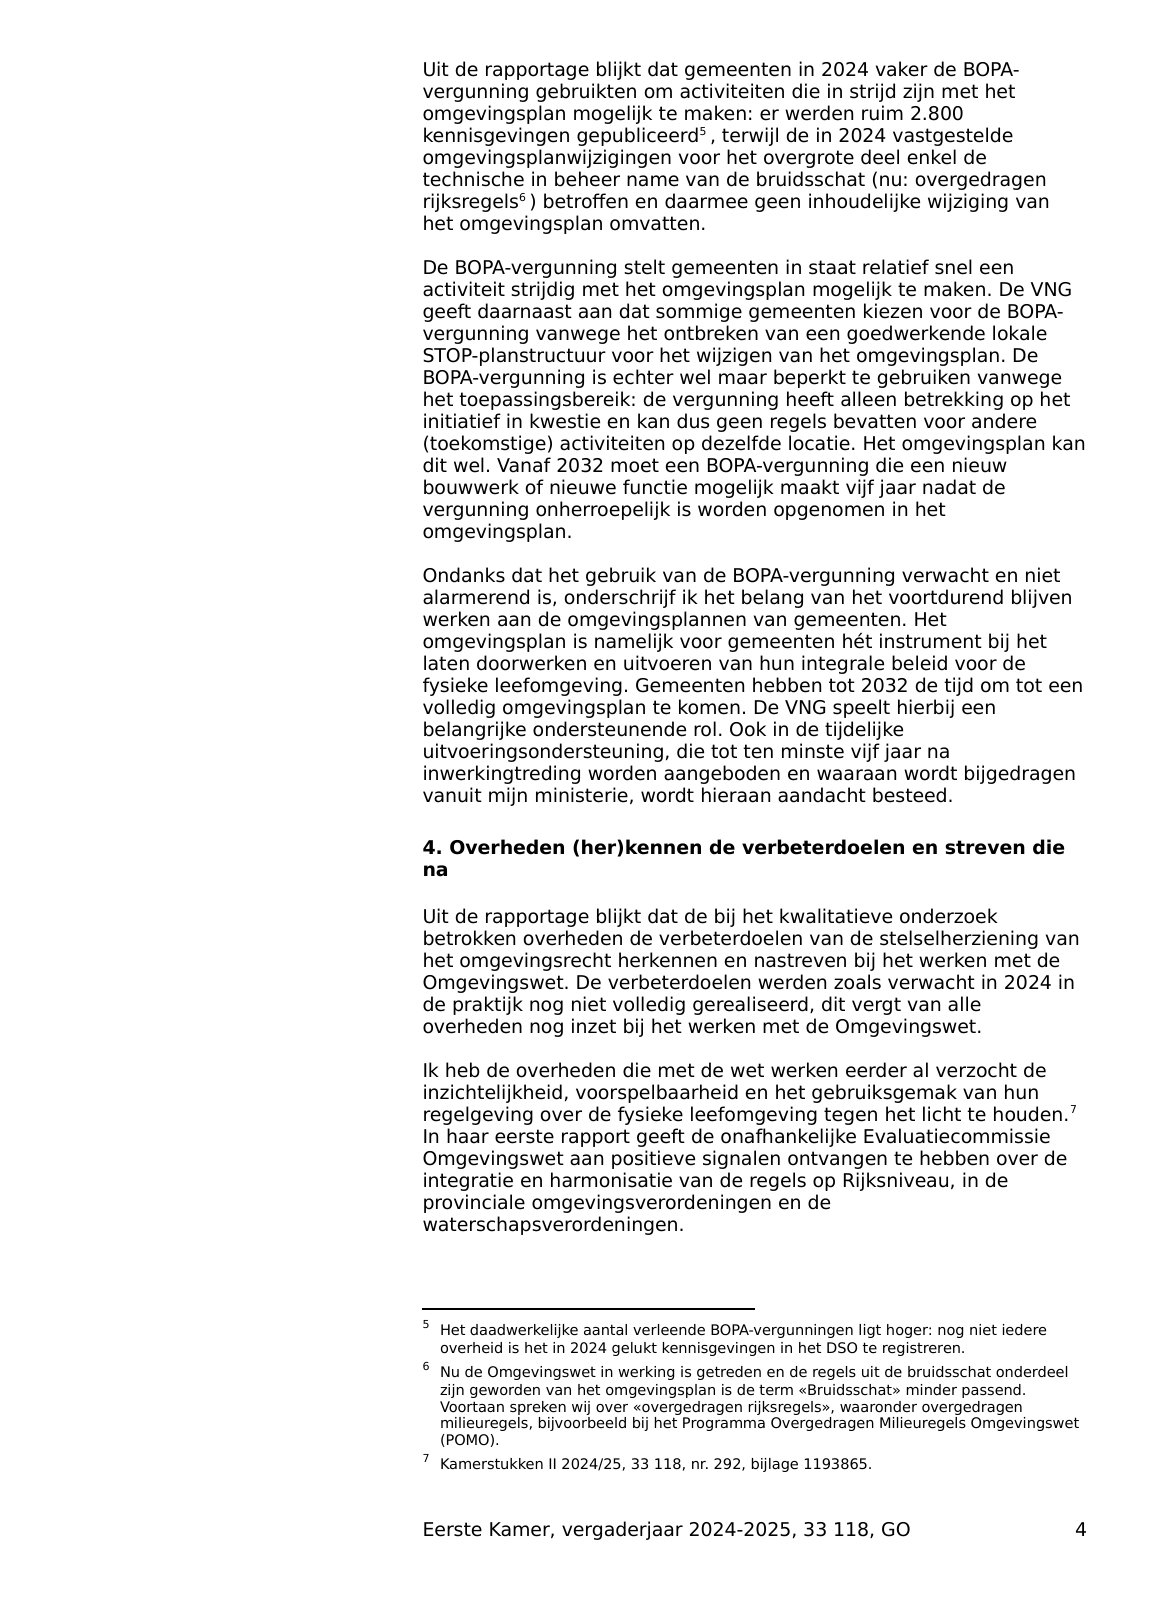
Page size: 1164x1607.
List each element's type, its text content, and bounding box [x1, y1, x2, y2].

subtitle 4. Overheden (her)kennen de verbeterdoelen en streven die na [422, 837, 1087, 881]
text Nu de Omgevingswet in werking is getreden en de regels uit de bruidsschat onderdeel zijn geworden van het omgevingsplan is de term «Bruidsschat» minder passend. Voortaan spreken wij over «overgedragen rijksregels», waaronder overgedragen milieuregels, bijvoorbeeld bij het Programma Overgedragen Milieuregels Omgevingswet (POMO). [422, 1360, 1087, 1449]
text Het daadwerkelijke aantal verleende BOPA-vergunningen ligt hoger: nog niet iedere overheid is het in 2024 gelukt kennisgevingen in het DSO te registreren. [422, 1318, 1087, 1357]
text Ondanks dat het gebruik van de BOPA-vergunning verwacht en niet alarmerend is, onderschrijf ik het belang van het voortdurend blijven werken aan de omgevingsplannen van gemeenten. Het omgevingsplan is namelijk voor gemeenten hét instrument bij het laten doorwerken en uitvoeren van hun integrale beleid voor de fysieke leefomgeving. Gemeenten hebben tot 2032 de tijd om tot een volledig omgevingsplan te komen. De VNG speelt hierbij een belangrijke ondersteunende rol. Ook in de tijdelijke uitvoeringsondersteuning, die tot ten minste vijf jaar na inwerkingtreding worden aangeboden en waaraan wordt bijgedragen vanuit mijn ministerie, wordt hieraan aandacht besteed. [422, 565, 1087, 807]
text Uit de rapportage blijkt dat de bij het kwalitatieve onderzoek betrokken overheden de verbeterdoelen van de stelselherziening van het omgevingsrecht herkennen en nastreven bij het werken met de Omgevingswet. De verbeterdoelen werden zoals verwacht in 2024 in de praktijk nog niet volledig gerealiseerd, dit vergt van alle overheden nog inzet bij het werken met de Omgevingswet. [422, 906, 1087, 1038]
text Kamerstukken II 2024/25, 33 118, nr. 292, bijlage 1193865. [422, 1452, 1087, 1474]
text Uit de rapportage blijkt dat gemeenten in 2024 vaker de BOPA-vergunning gebruikten om activiteiten die in strijd zijn met het omgevingsplan mogelijk te maken: er werden ruim 2.800 kennisgevingen gepubliceerd, terwijl de in 2024 vastgestelde omgevingsplanwijzigingen voor het overgrote deel enkel de technische in beheer name van de bruidsschat (nu: overgedragen rijksregels) betroffen en daarmee geen inhoudelijke wijziging van het omgevingsplan omvatten. [422, 59, 1087, 235]
text Ik heb de overheden die met de wet werken eerder al verzocht de inzichtelijkheid, voorspelbaarheid en het gebruiksgemak van hun regelgeving over de fysieke leefomgeving tegen het licht te houden. In haar eerste rapport geeft de onafhankelijke Evaluatiecommissie Omgevingswet aan positieve signalen ontvangen te hebben over de integratie en harmonisatie van de regels op Rijksniveau, in de provinciale omgevingsverordeningen en de waterschapsverordeningen. [422, 1060, 1087, 1236]
text De BOPA-vergunning stelt gemeenten in staat relatief snel een activiteit strijdig met het omgevingsplan mogelijk te maken. De VNG geeft daarnaast aan dat sommige gemeenten kiezen voor de BOPA-vergunning vanwege het ontbreken van een goedwerkende lokale STOP-planstructuur voor het wijzigen van het omgevingsplan. De BOPA-vergunning is echter wel maar beperkt te gebruiken vanwege het toepassingsbereik: de vergunning heeft alleen betrekking op het initiatief in kwestie en kan dus geen regels bevatten voor andere (toekomstige) activiteiten op dezelfde locatie. Het omgevingsplan kan dit wel. Vanaf 2032 moet een BOPA-vergunning die een nieuw bouwwerk of nieuwe functie mogelijk maakt vijf jaar nadat de vergunning onherroepelijk is worden opgenomen in het omgevingsplan. [422, 257, 1087, 543]
